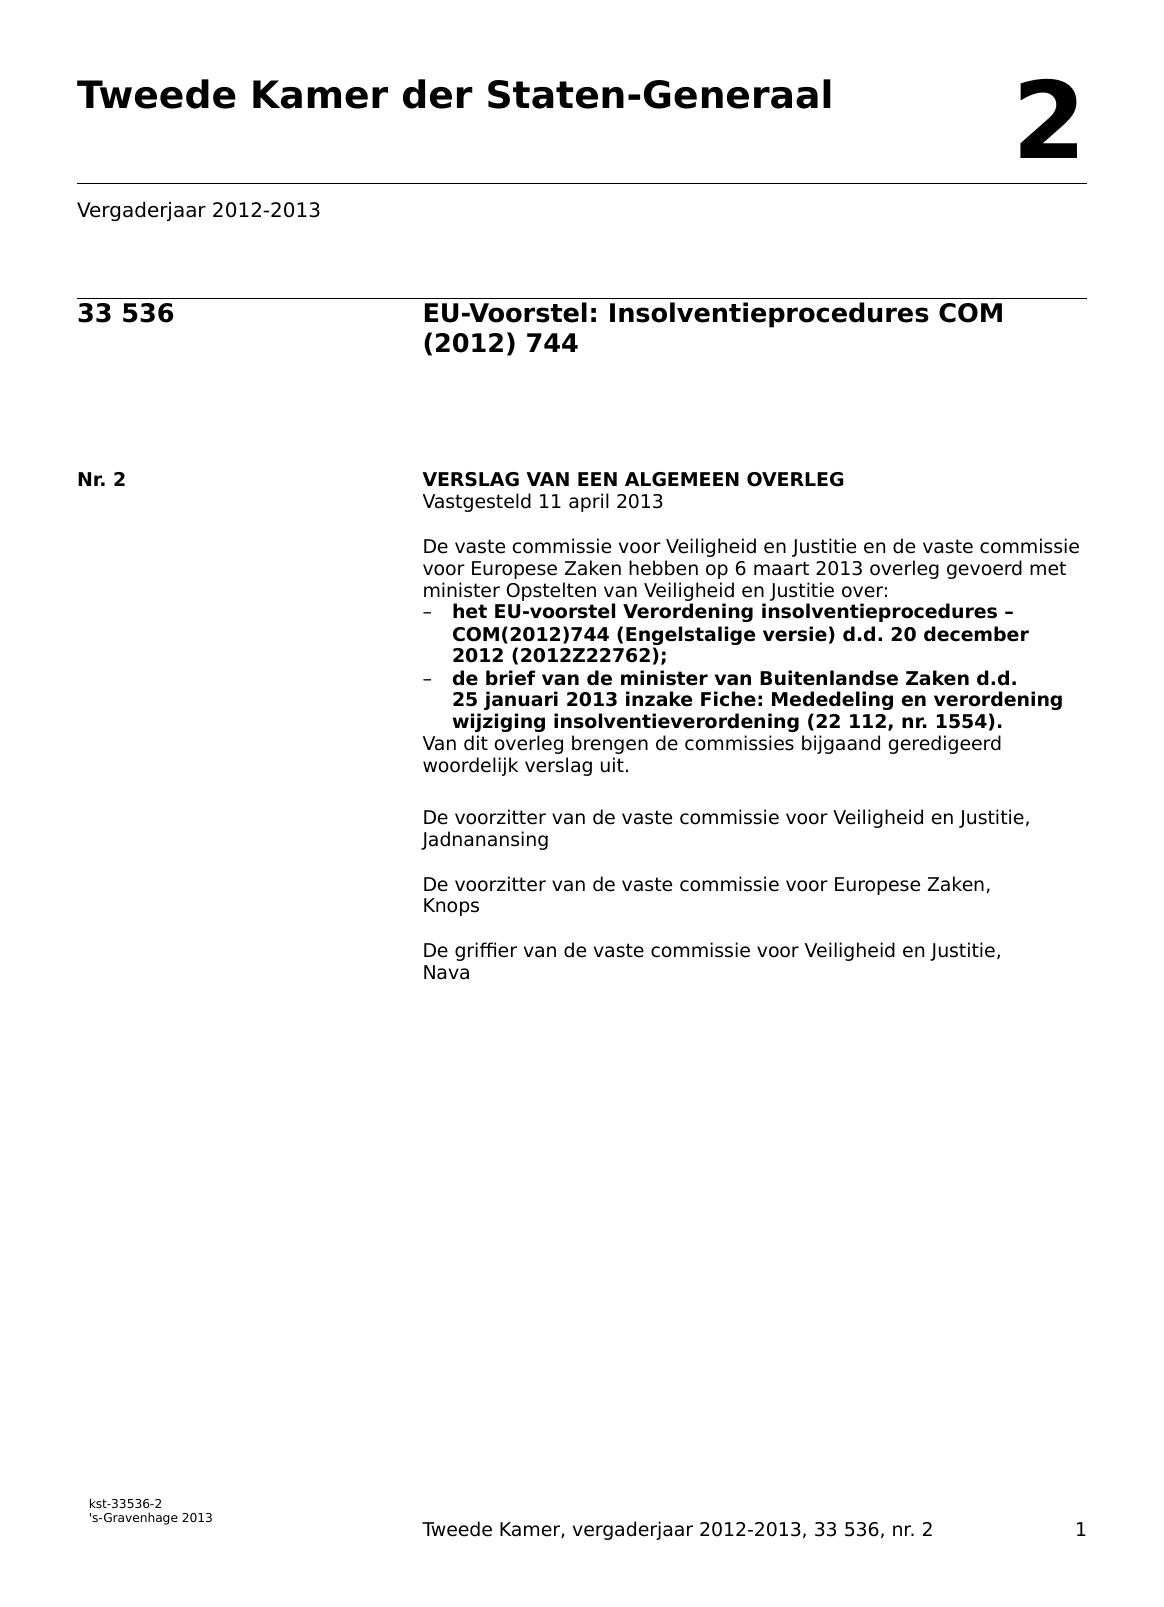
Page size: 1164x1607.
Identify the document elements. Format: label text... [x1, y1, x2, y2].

text – het EU-voorstel Verordening insolventieprocedures – COM(2012)744 (Engelstalige versie) d.d. 20 december 2012 (2012Z22762); [422, 601, 1087, 667]
table_cell Vergaderjaar 2012-2013 [77, 184, 1087, 298]
text Vastgesteld 11 april 2013 [422, 491, 1087, 513]
text De griffier van de vaste commissie voor Veiligheid en Justitie, Nava [422, 939, 1087, 983]
text Van dit overleg brengen de commissies bijgaand geredigeerd woordelijk verslag uit. [422, 733, 1087, 777]
text De vaste commissie voor Veiligheid en Justitie en de vaste commissie voor Europese Zaken hebben op 6 maart 2013 overleg gevoerd met minister Opstelten van Veiligheid en Justitie over: [422, 536, 1087, 601]
text De voorzitter van de vaste commissie voor Veiligheid en Justitie, Jadnanansing [422, 807, 1087, 851]
text De voorzitter van de vaste commissie voor Europese Zaken, Knops [422, 873, 1087, 917]
text 's-Gravenhage 2013 [88, 1511, 323, 1525]
subtitle Nr. 2 VERSLAG VAN EEN ALGEMEEN OVERLEG [77, 469, 1087, 491]
text kst-33536-2 [88, 1497, 323, 1511]
table_header 2 [886, 59, 1087, 183]
text – de brief van de minister van Buitenlandse Zaken d.d. 25 januari 2013 inzake Fiche: Mededeling en verordening wijziging insolventieverordening (22 112, nr. 1554). [422, 667, 1087, 733]
table_header Tweede Kamer der Staten-Generaal [77, 59, 886, 183]
subtitle 33 536 EU-Voorstel: Insolventieprocedures COM (2012) 744 [77, 299, 1087, 358]
